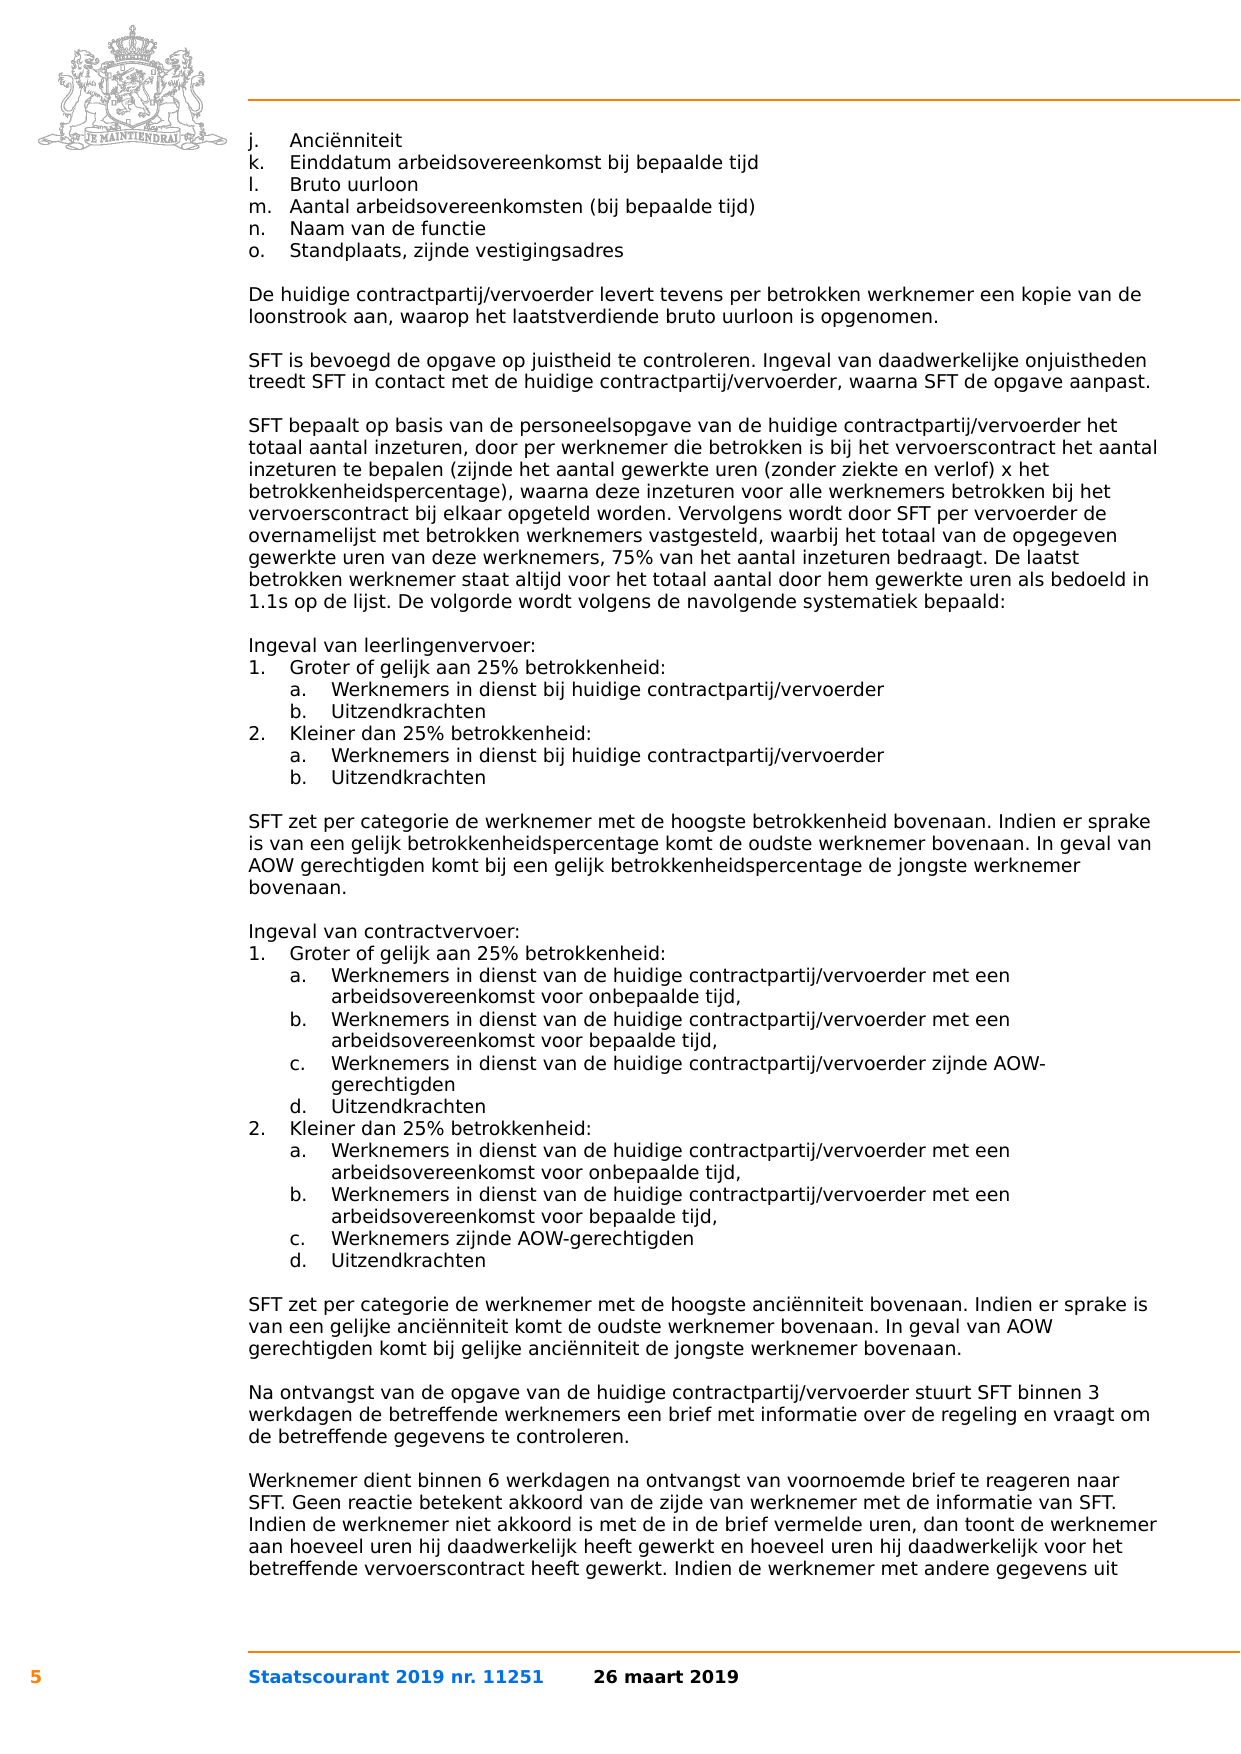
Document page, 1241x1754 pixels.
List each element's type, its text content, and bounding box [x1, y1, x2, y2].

text d. Uitzendkrachten [289, 1250, 1163, 1272]
text j. Anciënniteit [248, 130, 1163, 152]
text De huidige contractpartij/vervoerder levert tevens per betrokken werknemer een kopie van de loonstrook aan, waarop het laatstverdiende bruto uurloon is opgenomen. [248, 284, 1163, 328]
text m. Aantal arbeidsovereenkomsten (bij bepaalde tijd) [248, 196, 1163, 218]
text 1. Groter of gelijk aan 25% betrokkenheid: [248, 657, 1163, 679]
text b. Werknemers in dienst van de huidige contractpartij/vervoerder met een arbeidsovereenkomst voor bepaalde tijd, [289, 1008, 1163, 1052]
text 1. Groter of gelijk aan 25% betrokkenheid: [248, 942, 1163, 964]
text Ingeval van leerlingenvervoer: [248, 635, 1163, 657]
text Ingeval van contractvervoer: [248, 921, 1163, 942]
text l. Bruto uurloon [248, 174, 1163, 196]
text b. Werknemers in dienst van de huidige contractpartij/vervoerder met een arbeidsovereenkomst voor bepaalde tijd, [289, 1184, 1163, 1228]
text a. Werknemers in dienst bij huidige contractpartij/vervoerder [289, 745, 1163, 767]
text b. Uitzendkrachten [289, 701, 1163, 723]
picture [38, 25, 227, 150]
text n. Naam van de functie [248, 218, 1163, 240]
text a. Werknemers in dienst van de huidige contractpartij/vervoerder met een arbeidsovereenkomst voor onbepaalde tijd, [289, 964, 1163, 1008]
text SFT zet per categorie de werknemer met de hoogste anciënniteit bovenaan. Indien er sprake is van een gelijke anciënniteit komt de oudste werknemer bovenaan. In geval van AOW gerechtigden komt bij gelijke anciënniteit de jongste werknemer bovenaan. [248, 1294, 1163, 1360]
text a. Werknemers in dienst van de huidige contractpartij/vervoerder met een arbeidsovereenkomst voor onbepaalde tijd, [289, 1140, 1163, 1184]
text a. Werknemers in dienst bij huidige contractpartij/vervoerder [289, 679, 1163, 701]
text SFT is bevoegd de opgave op juistheid te controleren. Ingeval van daadwerkelijke onjuistheden treedt SFT in contact met de huidige contractpartij/vervoerder, waarna SFT de opgave aanpast. [248, 349, 1163, 393]
text c. Werknemers in dienst van de huidige contractpartij/vervoerder zijnde AOW- gerechtigden [289, 1052, 1163, 1096]
text SFT bepaalt op basis van de personeelsopgave van de huidige contractpartij/vervoerder het totaal aantal inzeturen, door per werknemer die betrokken is bij het vervoerscontract het aantal inzeturen te bepalen (zijnde het aantal gewerkte uren (zonder ziekte en verlof) x het betrokkenheidspercentage), waarna deze inzeturen voor alle werknemers betrokken bij het vervoerscontract bij elkaar opgeteld worden. Vervolgens wordt door SFT per vervoerder de overnamelijst met betrokken werknemers vastgesteld, waarbij het totaal van de opgegeven gewerkte uren van deze werknemers, 75% van het aantal inzeturen bedraagt. De laatst betrokken werknemer staat altijd voor het totaal aantal door hem gewerkte uren als bedoeld in 1.1s op de lijst. De volgorde wordt volgens de navolgende systematiek bepaald: [248, 415, 1163, 613]
text SFT zet per categorie de werknemer met de hoogste betrokkenheid bovenaan. Indien er sprake is van een gelijk betrokkenheidspercentage komt de oudste werknemer bovenaan. In geval van AOW gerechtigden komt bij een gelijk betrokkenheidspercentage de jongste werknemer bovenaan. [248, 811, 1163, 899]
text 2. Kleiner dan 25% betrokkenheid: [248, 1118, 1163, 1140]
text 2. Kleiner dan 25% betrokkenheid: [248, 723, 1163, 745]
text c. Werknemers zijnde AOW-gerechtigden [289, 1228, 1163, 1250]
text b. Uitzendkrachten [289, 767, 1163, 789]
text Werknemer dient binnen 6 werkdagen na ontvangst van voornoemde brief te reageren naar SFT. Geen reactie betekent akkoord van de zijde van werknemer met de informatie van SFT. Indien de werknemer niet akkoord is met de in de brief vermelde uren, dan toont de werknemer aan hoeveel uren hij daadwerkelijk heeft gewerkt en hoeveel uren hij daadwerkelijk voor het betreffende vervoerscontract heeft gewerkt. Indien de werknemer met andere gegevens uit [248, 1470, 1163, 1579]
text o. Standplaats, zijnde vestigingsadres [248, 240, 1163, 262]
text k. Einddatum arbeidsovereenkomst bij bepaalde tijd [248, 152, 1163, 174]
text d. Uitzendkrachten [289, 1096, 1163, 1118]
text Na ontvangst van de opgave van de huidige contractpartij/vervoerder stuurt SFT binnen 3 werkdagen de betreffende werknemers een brief met informatie over de regeling en vraagt om de betreffende gegevens te controleren. [248, 1382, 1163, 1448]
